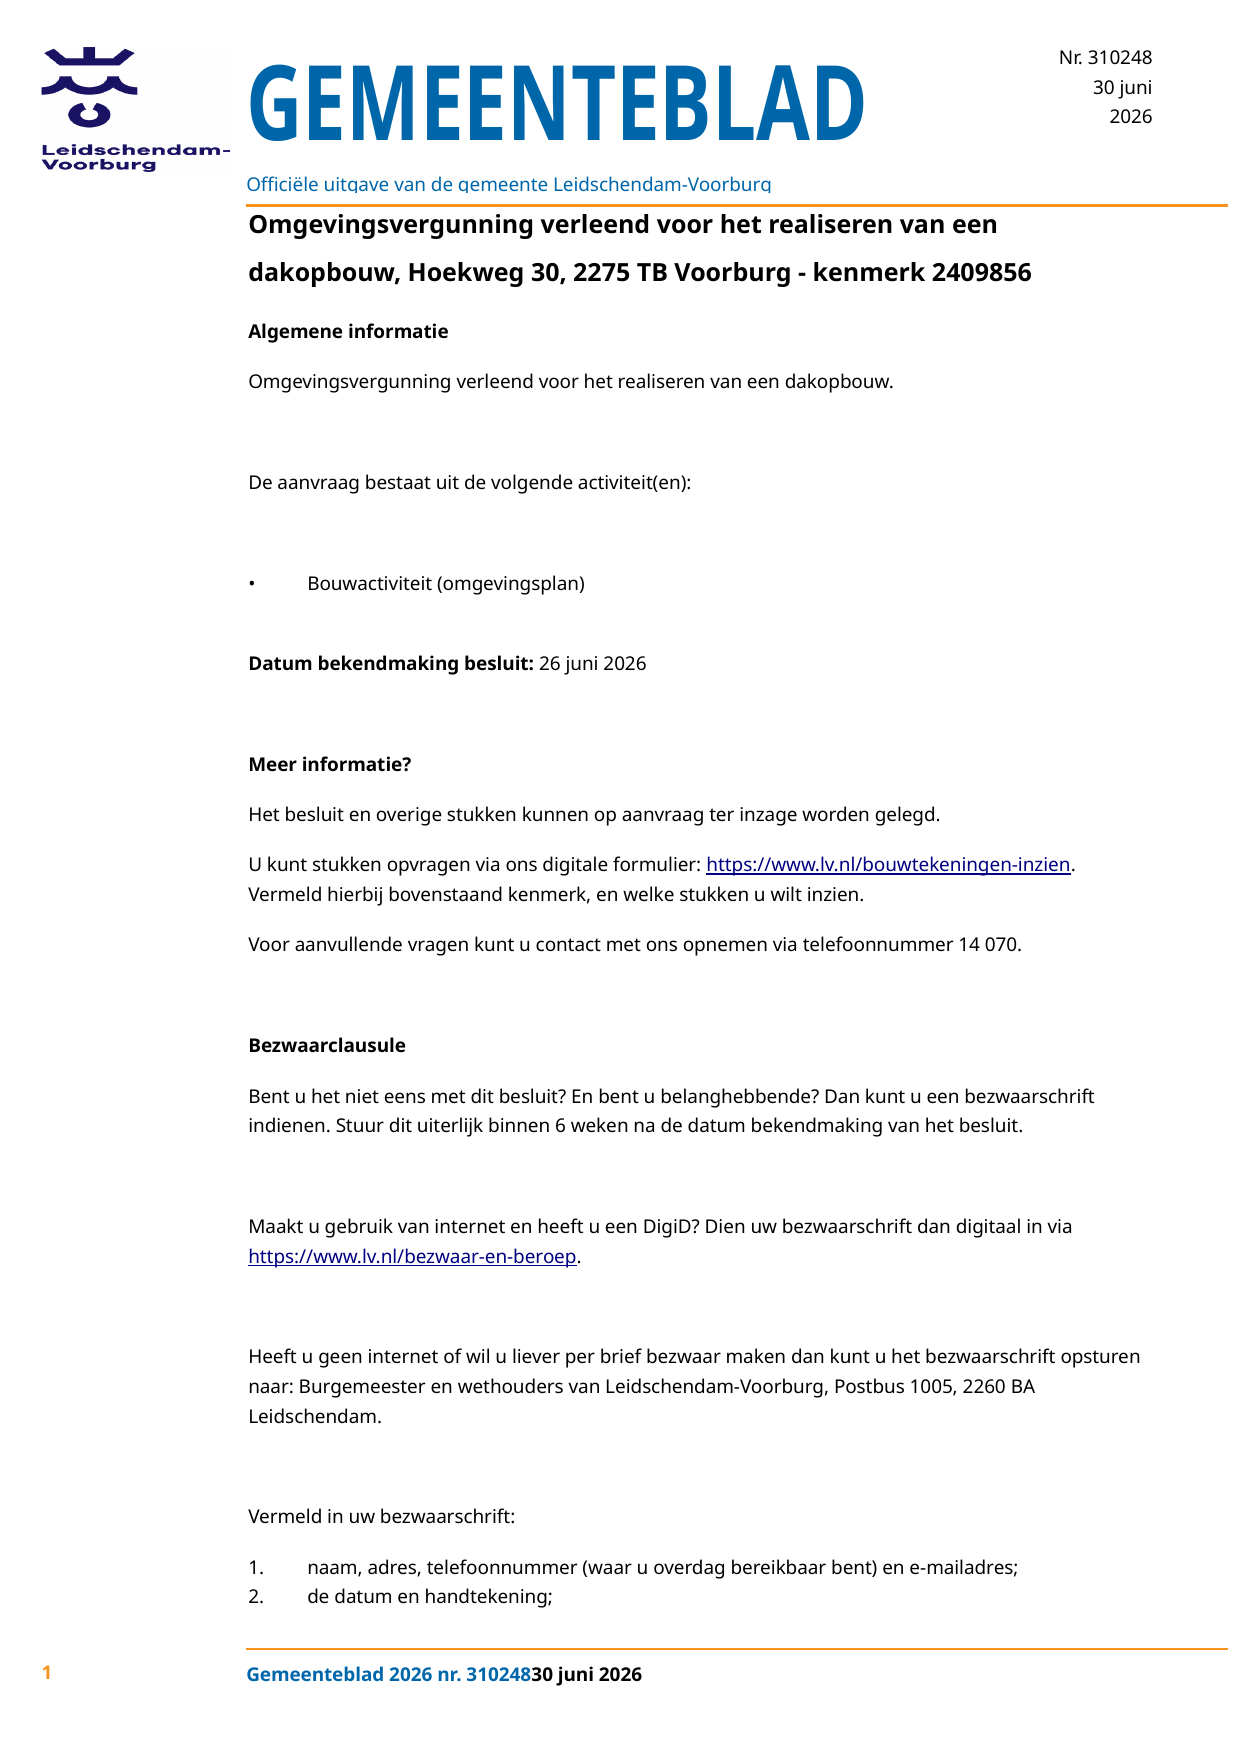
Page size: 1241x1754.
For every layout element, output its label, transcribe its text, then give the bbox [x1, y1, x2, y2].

text Omgevingsvergunning verleend voor het realiseren van een dakopbouw. [248, 368, 1152, 394]
text Omgevingsvergunning verleend voor het realiseren van een dakopbouw, Hoekweg 30, 2275 TB Voorburg - kenmerk 2409856 [248, 207, 1152, 288]
text Vermeld in uw bezwaarschrift: [248, 1504, 1152, 1529]
list Bouwactiviteit (omgevingsplan) [248, 570, 1152, 596]
list de datum en handtekening; [248, 1584, 1152, 1609]
text De aanvraag bestaat uit de volgende activiteit(en): [248, 469, 1152, 495]
text Heeft u geen internet of wil u liever per brief bezwaar maken dan kunt u het bezwaarschrift opsturen naar: Burgemeester en wethouders van Leidschendam-Voorburg, Postbus 1005, 2260 BA Leidschendam. [248, 1344, 1152, 1429]
picture [41, 47, 231, 172]
text Bezwaarclausule [248, 1032, 1152, 1058]
text Algemene informatie [248, 318, 1152, 344]
text Voor aanvullende vragen kunt u contact met ons opnemen via telefoonnummer 14 070. [248, 932, 1152, 957]
text Datum bekendmaking besluit: 26 juni 2026 [248, 650, 1152, 676]
text Het besluit en overige stukken kunnen op aanvraag ter inzage worden gelegd. [248, 801, 1152, 827]
text U kunt stukken opvragen via ons digitale formulier: https://www.lv.nl/bouwtekeningen-inzien. Vermeld hierbij bovenstaand kenmerk, en welke stukken u wilt inzien. [248, 852, 1152, 907]
text Meer informatie? [248, 751, 1152, 777]
list naam, adres, telefoonnummer (waar u overdag bereikbaar bent) en e-mailadres; [248, 1554, 1152, 1580]
text Maakt u gebruik van internet en heeft u een DigiD? Dien uw bezwaarschrift dan digitaal in via https://www.lv.nl/bezwaar-en-beroep. [248, 1213, 1152, 1269]
text Bent u het niet eens met dit besluit? En bent u belanghebbende? Dan kunt u een bezwaarschrift indienen. Stuur dit uiterlijk binnen 6 weken na de datum bekendmaking van het besluit. [248, 1083, 1152, 1138]
